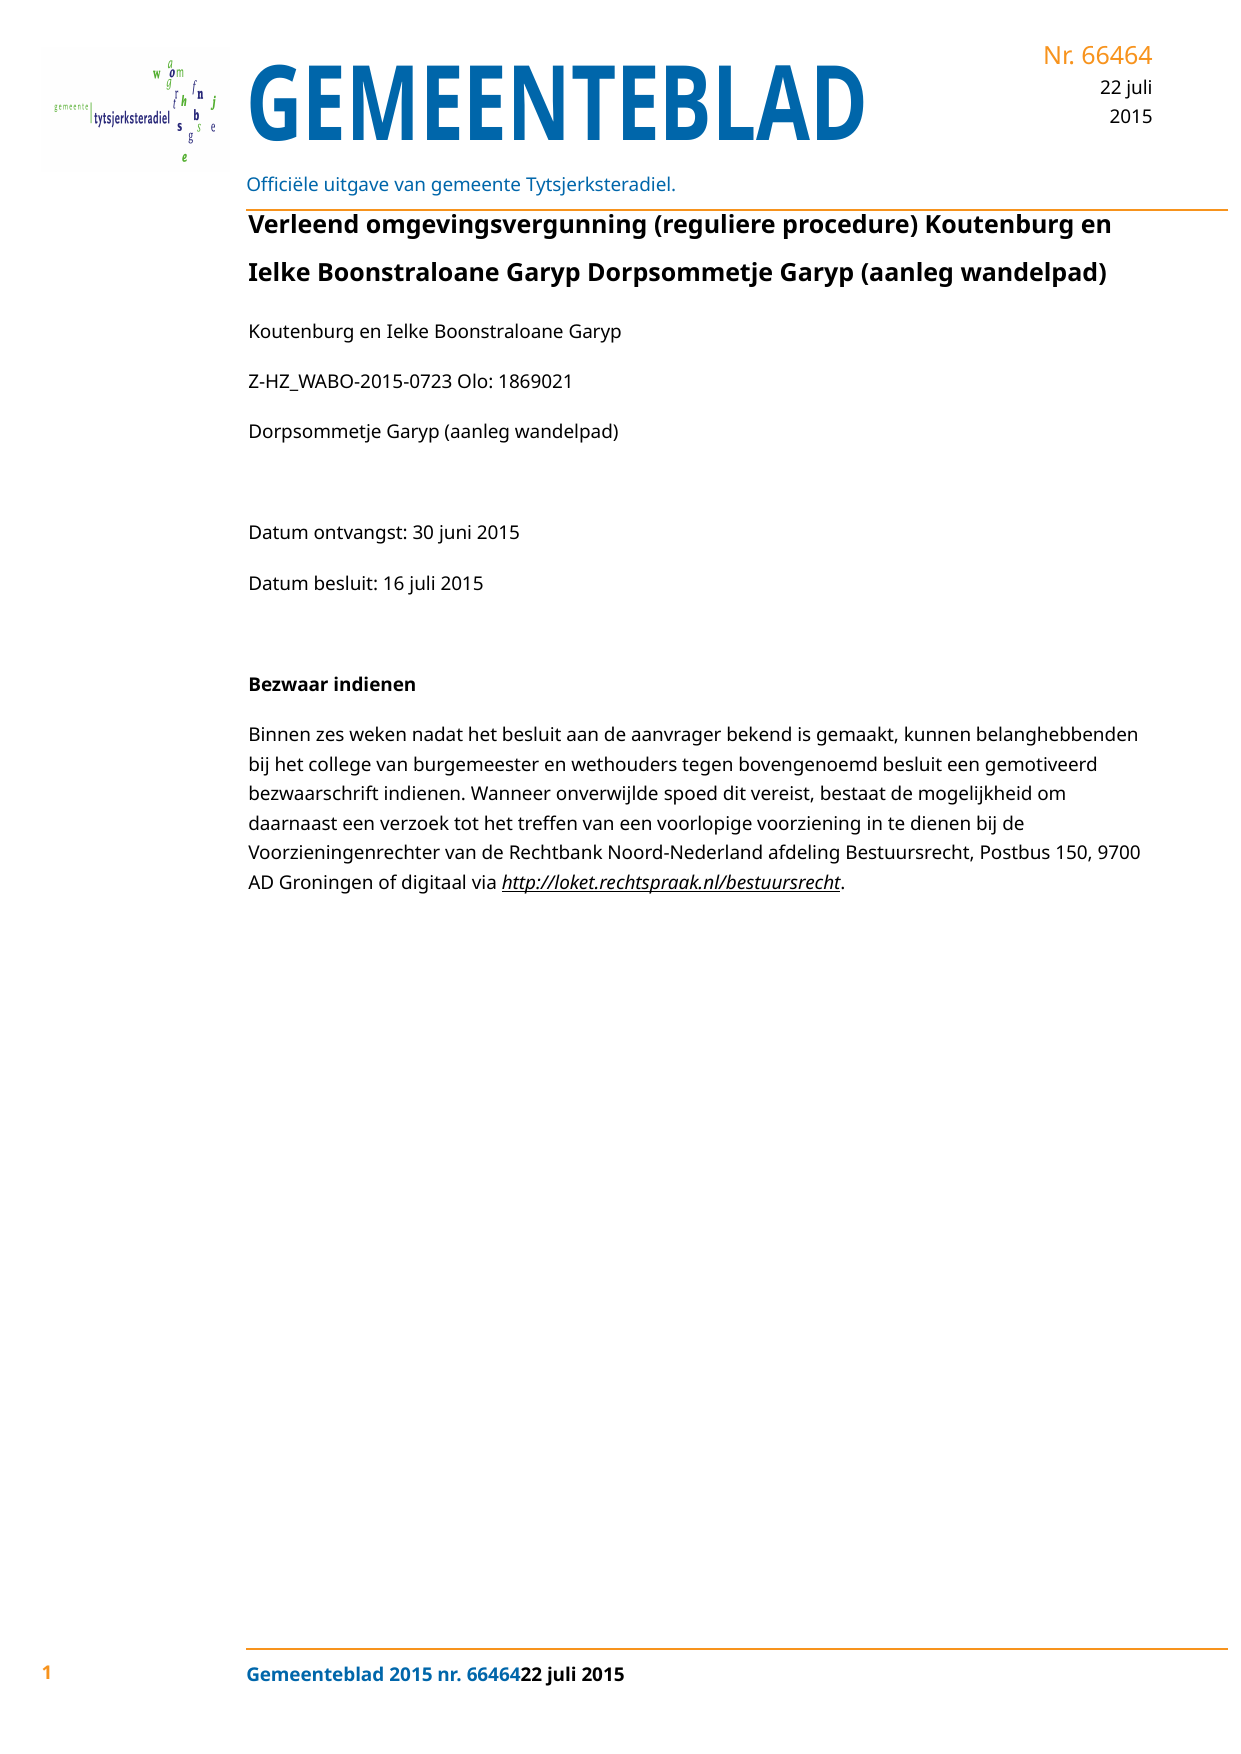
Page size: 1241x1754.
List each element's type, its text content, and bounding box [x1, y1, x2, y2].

text Datum besluit: 16 juli 2015 [248, 570, 1152, 596]
text Binnen zes weken nadat het besluit aan de aanvrager bekend is gemaakt, kunnen belanghebbenden bij het college van burgemeester en wethouders tegen bovengenoemd besluit een gemotiveerd bezwaarschrift indienen. Wanneer onverwijlde spoed dit vereist, bestaat de mogelijkheid om daarnaast een verzoek tot het treffen van een voorlopige voorziening in te dienen bij de Voorzieningenrechter van de Rechtbank Noord-Nederland afdeling Bestuursrecht, Postbus 150, 9700 AD Groningen of digitaal via http://loket.rechtspraak.nl/bestuursrecht. [248, 721, 1152, 895]
text Koutenburg en Ielke Boonstraloane Garyp [248, 318, 1152, 344]
text Bezwaar indienen [248, 671, 1152, 697]
text Dorpsommetje Garyp (aanleg wandelpad) [248, 419, 1152, 444]
picture [41, 47, 231, 172]
text Datum ontvangst: 30 juni 2015 [248, 519, 1152, 545]
text Z-HZ_WABO-2015-0723 Olo: 1869021 [248, 368, 1152, 394]
text Verleend omgevingsvergunning (reguliere procedure) Koutenburg en Ielke Boonstraloane Garyp Dorpsommetje Garyp (aanleg wandelpad) [248, 211, 1152, 288]
